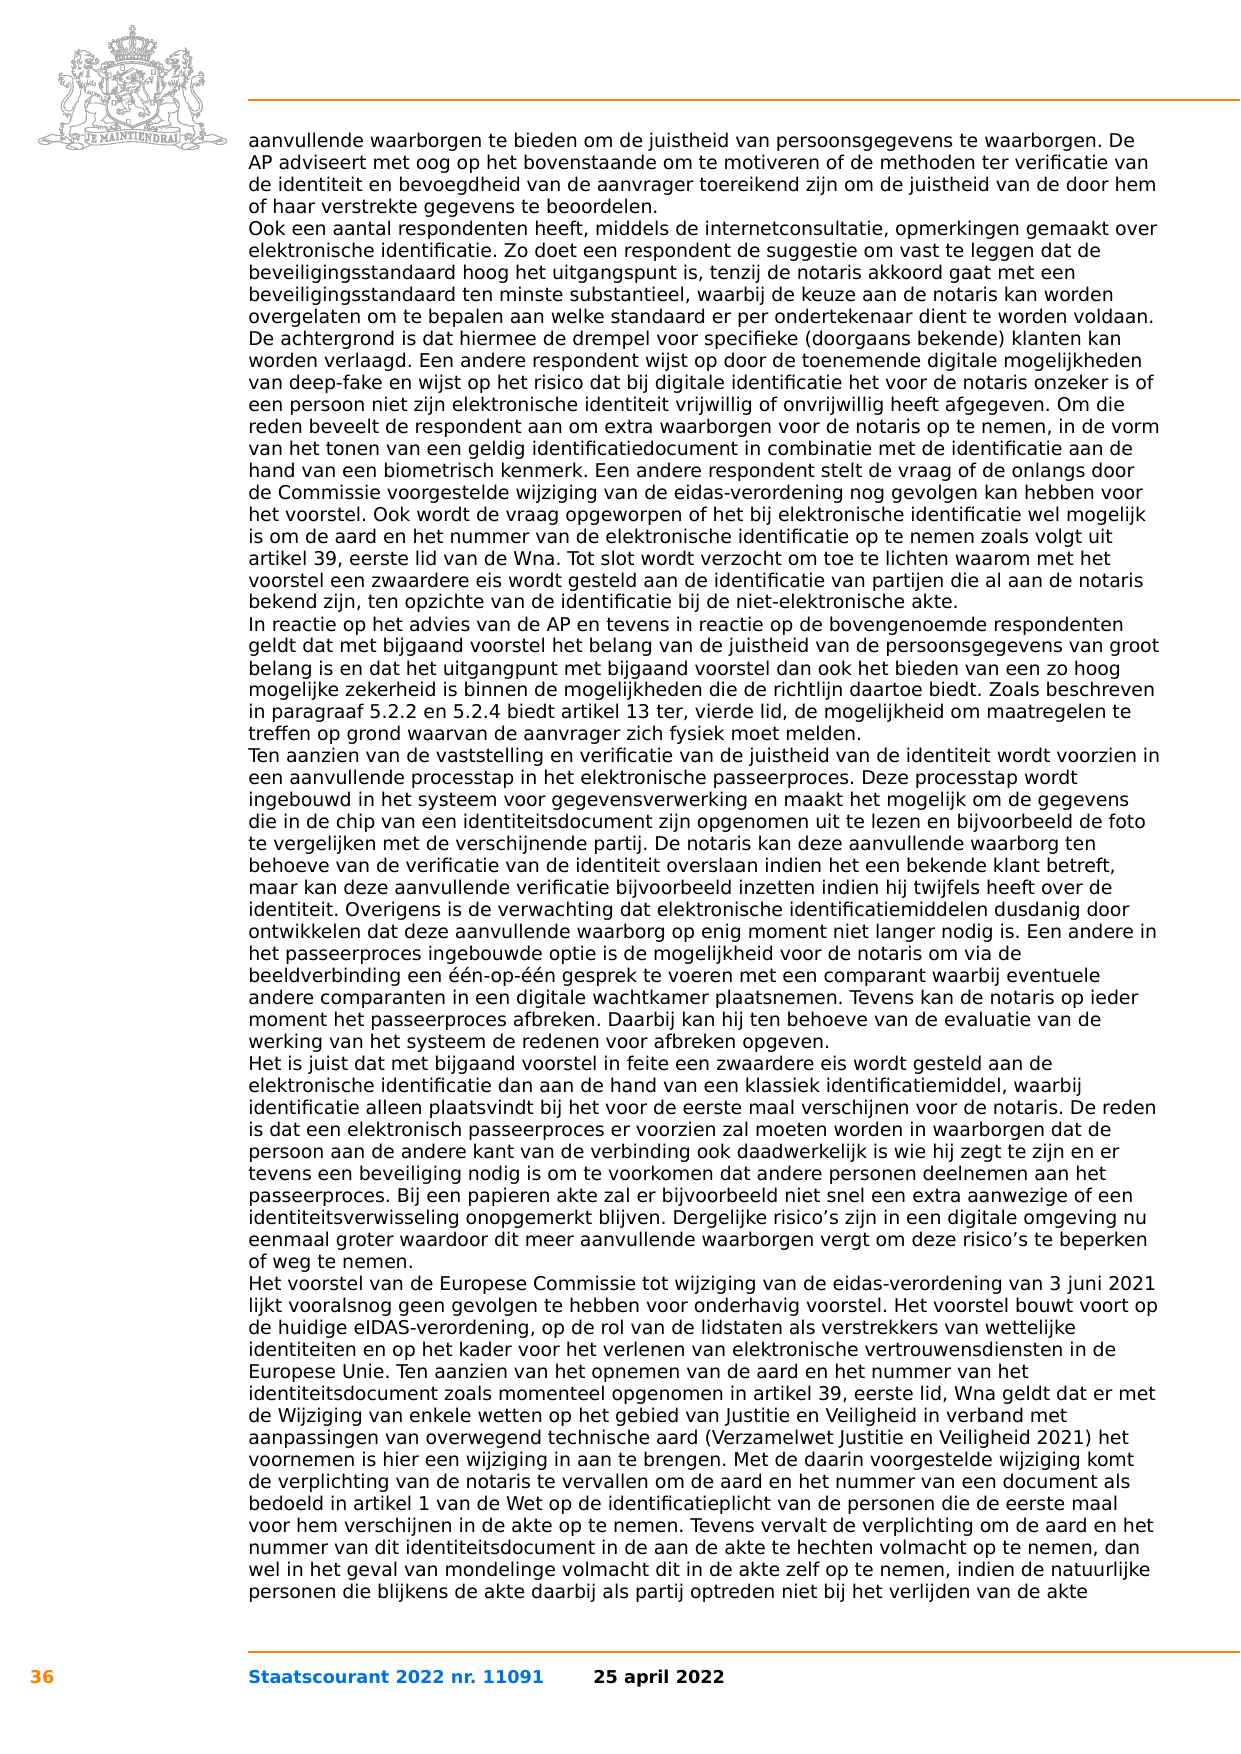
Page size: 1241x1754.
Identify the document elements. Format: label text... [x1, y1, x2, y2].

text aanvullende waarborgen te bieden om de juistheid van persoonsgegevens te waarborgen. De AP adviseert met oog op het bovenstaande om te motiveren of de methoden ter verificatie van de identiteit en bevoegdheid van de aanvrager toereikend zijn om de juistheid van de door hem of haar verstrekte gegevens te beoordelen. [248, 130, 1163, 218]
text Ten aanzien van de vaststelling en verificatie van de juistheid van de identiteit wordt voorzien in een aanvullende processtap in het elektronische passeerproces. Deze processtap wordt ingebouwd in het systeem voor gegevensverwerking en maakt het mogelijk om de gegevens die in de chip van een identiteitsdocument zijn opgenomen uit te lezen en bijvoorbeeld de foto te vergelijken met de verschijnende partij. De notaris kan deze aanvullende waarborg ten behoeve van de verificatie van de identiteit overslaan indien het een bekende klant betreft, maar kan deze aanvullende verificatie bijvoorbeeld inzetten indien hij twijfels heeft over de identiteit. Overigens is de verwachting dat elektronische identificatiemiddelen dusdanig door ontwikkelen dat deze aanvullende waarborg op enig moment niet langer nodig is. Een andere in het passeerproces ingebouwde optie is de mogelijkheid voor de notaris om via de beeldverbinding een één-op-één gesprek te voeren met een comparant waarbij eventuele andere comparanten in een digitale wachtkamer plaatsnemen. Tevens kan de notaris op ieder moment het passeerproces afbreken. Daarbij kan hij ten behoeve van de evaluatie van de werking van het systeem de redenen voor afbreken opgeven. [248, 745, 1163, 1053]
text In reactie op het advies van de AP en tevens in reactie op de bovengenoemde respondenten geldt dat met bijgaand voorstel het belang van de juistheid van de persoonsgegevens van groot belang is en dat het uitgangpunt met bijgaand voorstel dan ook het bieden van een zo hoog mogelijke zekerheid is binnen de mogelijkheden die de richtlijn daartoe biedt. Zoals beschreven in paragraaf 5.2.2 en 5.2.4 biedt artikel 13 ter, vierde lid, de mogelijkheid om maatregelen te treffen op grond waarvan de aanvrager zich fysiek moet melden. [248, 613, 1163, 745]
text Het is juist dat met bijgaand voorstel in feite een zwaardere eis wordt gesteld aan de elektronische identificatie dan aan de hand van een klassiek identificatiemiddel, waarbij identificatie alleen plaatsvindt bij het voor de eerste maal verschijnen voor de notaris. De reden is dat een elektronisch passeerproces er voorzien zal moeten worden in waarborgen dat de persoon aan de andere kant van de verbinding ook daadwerkelijk is wie hij zegt te zijn en er tevens een beveiliging nodig is om te voorkomen dat andere personen deelnemen aan het passeerproces. Bij een papieren akte zal er bijvoorbeeld niet snel een extra aanwezige of een identiteitsverwisseling onopgemerkt blijven. Dergelijke risico’s zijn in een digitale omgeving nu eenmaal groter waardoor dit meer aanvullende waarborgen vergt om deze risico’s te beperken of weg te nemen. [248, 1053, 1163, 1273]
text Ook een aantal respondenten heeft, middels de internetconsultatie, opmerkingen gemaakt over elektronische identificatie. Zo doet een respondent de suggestie om vast te leggen dat de beveiligingsstandaard hoog het uitgangspunt is, tenzij de notaris akkoord gaat met een beveiligingsstandaard ten minste substantieel, waarbij de keuze aan de notaris kan worden overgelaten om te bepalen aan welke standaard er per ondertekenaar dient te worden voldaan. De achtergrond is dat hiermee de drempel voor specifieke (doorgaans bekende) klanten kan worden verlaagd. Een andere respondent wijst op door de toenemende digitale mogelijkheden van deep-fake en wijst op het risico dat bij digitale identificatie het voor de notaris onzeker is of een persoon niet zijn elektronische identiteit vrijwillig of onvrijwillig heeft afgegeven. Om die reden beveelt de respondent aan om extra waarborgen voor de notaris op te nemen, in de vorm van het tonen van een geldig identificatiedocument in combinatie met de identificatie aan de hand van een biometrisch kenmerk. Een andere respondent stelt de vraag of de onlangs door de Commissie voorgestelde wijziging van de eidas-verordening nog gevolgen kan hebben voor het voorstel. Ook wordt de vraag opgeworpen of het bij elektronische identificatie wel mogelijk is om de aard en het nummer van de elektronische identificatie op te nemen zoals volgt uit artikel 39, eerste lid van de Wna. Tot slot wordt verzocht om toe te lichten waarom met het voorstel een zwaardere eis wordt gesteld aan de identificatie van partijen die al aan de notaris bekend zijn, ten opzichte van de identificatie bij de niet-elektronische akte. [248, 218, 1163, 613]
picture [38, 25, 227, 150]
text Het voorstel van de Europese Commissie tot wijziging van de eidas-verordening van 3 juni 2021 lijkt vooralsnog geen gevolgen te hebben voor onderhavig voorstel. Het voorstel bouwt voort op de huidige eIDAS-verordening, op de rol van de lidstaten als verstrekkers van wettelijke identiteiten en op het kader voor het verlenen van elektronische vertrouwensdiensten in de Europese Unie. Ten aanzien van het opnemen van de aard en het nummer van het identiteitsdocument zoals momenteel opgenomen in artikel 39, eerste lid, Wna geldt dat er met de Wijziging van enkele wetten op het gebied van Justitie en Veiligheid in verband met aanpassingen van overwegend technische aard (Verzamelwet Justitie en Veiligheid 2021) het voornemen is hier een wijziging in aan te brengen. Met de daarin voorgestelde wijziging komt de verplichting van de notaris te vervallen om de aard en het nummer van een document als bedoeld in artikel 1 van de Wet op de identificatieplicht van de personen die de eerste maal voor hem verschijnen in de akte op te nemen. Tevens vervalt de verplichting om de aard en het nummer van dit identiteitsdocument in de aan de akte te hechten volmacht op te nemen, dan wel in het geval van mondelinge volmacht dit in de akte zelf op te nemen, indien de natuurlijke personen die blijkens de akte daarbij als partij optreden niet bij het verlijden van de akte [248, 1273, 1163, 1602]
